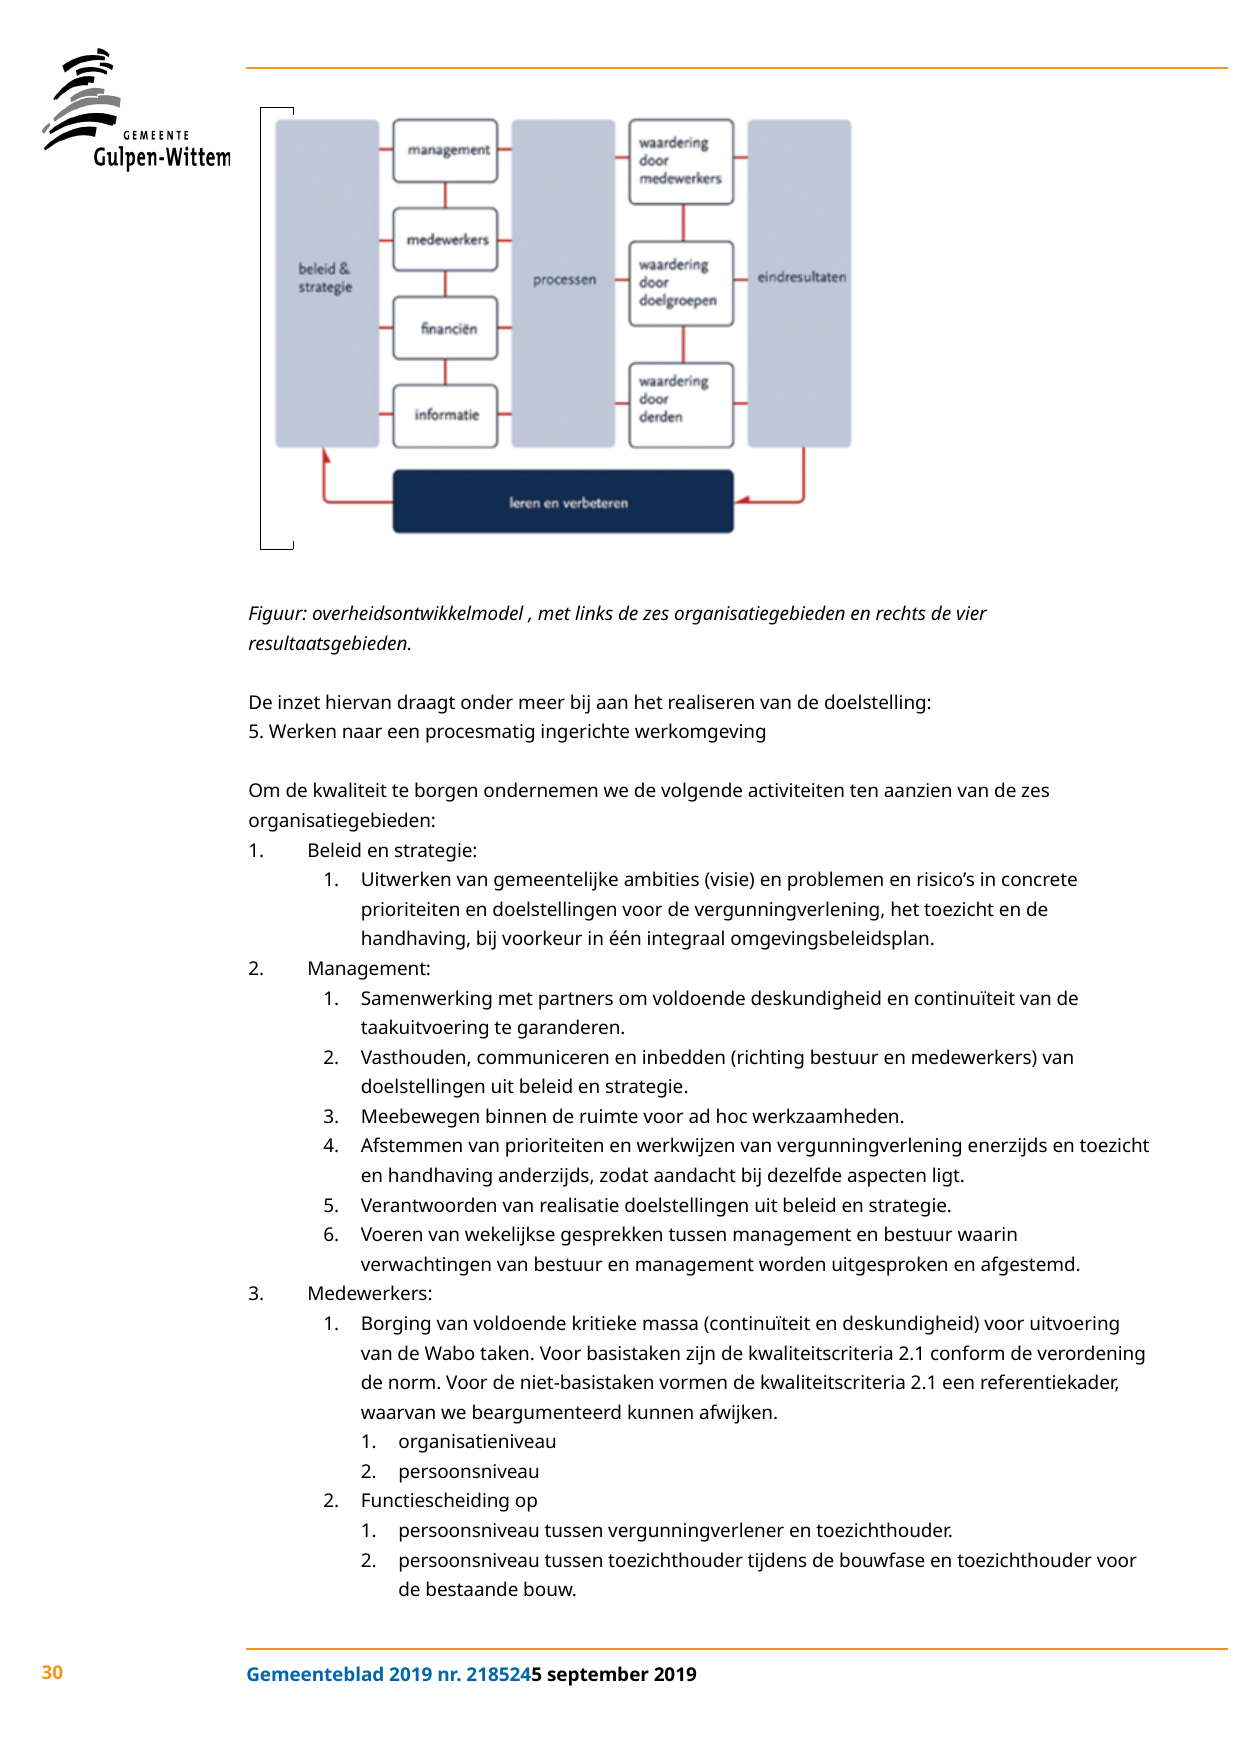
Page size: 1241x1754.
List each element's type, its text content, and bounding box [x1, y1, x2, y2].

text De inzet hiervan draagt onder meer bij aan het realiseren van de doelstelling: [248, 689, 1152, 714]
text Figuur: overheidsontwikkelmodel , met links de zes organisatiegebieden en rechts de vier resultaatsgebieden. [248, 600, 1152, 655]
list Beleid en strategie: [248, 837, 1152, 862]
picture [268, 115, 860, 541]
list Afstemmen van prioriteiten en werkwijzen van vergunningverlening enerzijds en toezicht en handhaving anderzijds, zodat aandacht bij dezelfde aspecten ligt. [323, 1133, 1152, 1188]
text Om de kwaliteit te borgen ondernemen we de volgende activiteiten ten aanzien van de zes organisatiegebieden: [248, 778, 1152, 833]
list Management: [248, 955, 1152, 981]
list Uitwerken van gemeentelijke ambities (visie) en problemen en risico’s in concrete prioriteiten en doelstellingen voor de vergunningverlening, het toezicht en de handhaving, bij voorkeur in één integraal omgevingsbeleidsplan. [323, 866, 1152, 951]
list Medewerkers: [248, 1281, 1152, 1306]
list persoonsniveau [361, 1458, 1152, 1484]
list Functiescheiding op [323, 1488, 1152, 1513]
list organisatieniveau [361, 1428, 1152, 1454]
list persoonsniveau tussen vergunningverlener en toezichthouder. [361, 1517, 1152, 1543]
list Voeren van wekelijkse gesprekken tussen management en bestuur waarin verwachtingen van bestuur en management worden uitgesproken en afgestemd. [323, 1221, 1152, 1277]
picture [41, 47, 231, 172]
list Borging van voldoende kritieke massa (continuïteit en deskundigheid) voor uitvoering van de Wabo taken. Voor basistaken zijn de kwaliteitscriteria 2.1 conform de verordening de norm. Voor de niet-basistaken vormen de kwaliteitscriteria 2.1 een referentiekader, waarvan we beargumenteerd kunnen afwijken. [323, 1310, 1152, 1424]
list Samenwerking met partners om voldoende deskundigheid en continuïteit van de taakuitvoering te garanderen. [323, 985, 1152, 1040]
list Verantwoorden van realisatie doelstellingen uit beleid en strategie. [323, 1192, 1152, 1217]
list Meebewegen binnen de ruimte voor ad hoc werkzaamheden. [323, 1103, 1152, 1129]
list persoonsniveau tussen toezichthouder tijdens de bouwfase en toezichthouder voor de bestaande bouw. [361, 1547, 1152, 1602]
list Vasthouden, communiceren en inbedden (richting bestuur en medewerkers) van doelstellingen uit beleid en strategie. [323, 1044, 1152, 1099]
text 5. Werken naar een procesmatig ingerichte werkomgeving [248, 718, 1152, 744]
